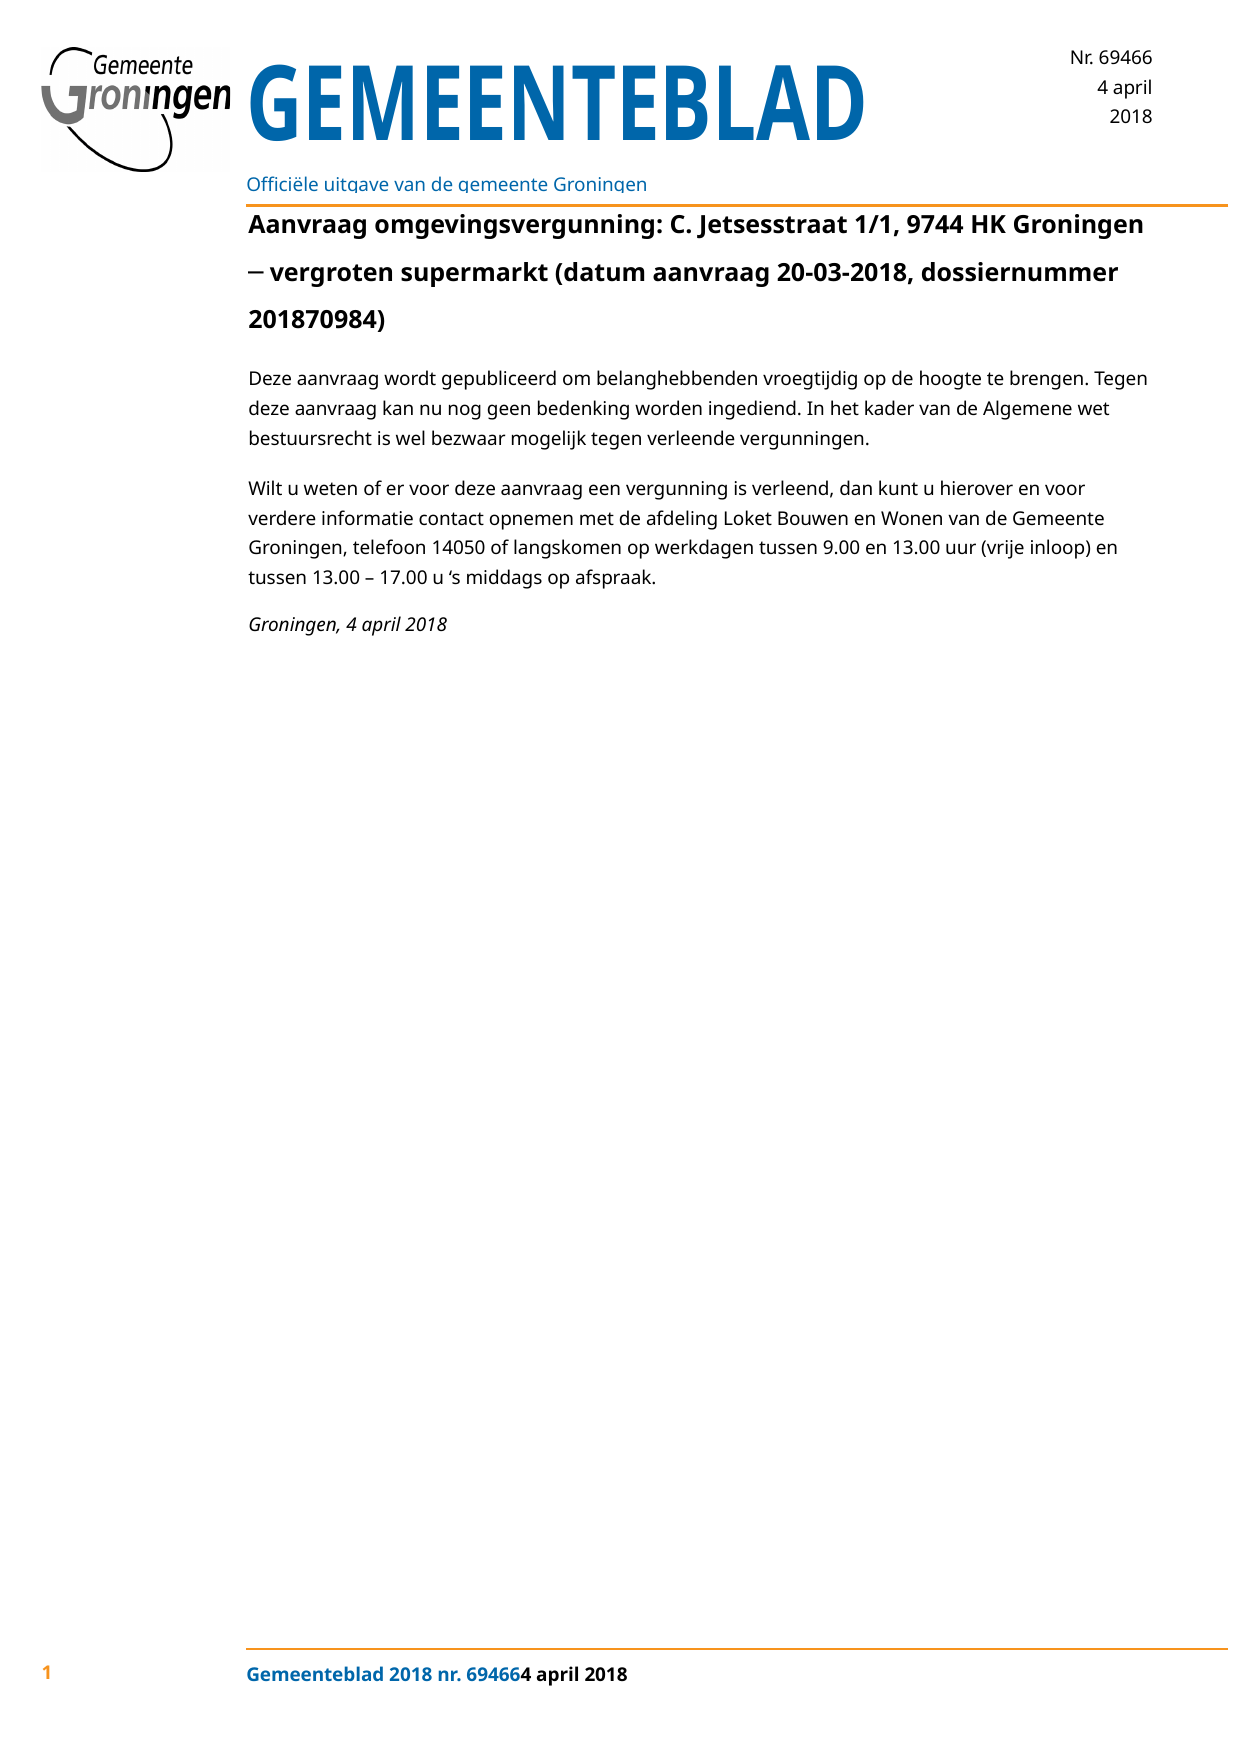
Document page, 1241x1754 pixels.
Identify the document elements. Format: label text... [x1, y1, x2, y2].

text Aanvraag omgevingsvergunning: C. Jetsesstraat 1/1, 9744 HK Groningen ─ vergroten supermarkt (datum aanvraag 20-03-2018, dossiernummer 201870984) [248, 207, 1152, 336]
text Deze aanvraag wordt gepubliceerd om belanghebbenden vroegtijdig op de hoogte te brengen. Tegen deze aanvraag kan nu nog geen bedenking worden ingediend. In het kader van de Algemene wet bestuursrecht is wel bezwaar mogelijk tegen verleende vergunningen. [248, 366, 1152, 450]
text Groningen, 4 april 2018 [248, 612, 1152, 637]
text Wilt u weten of er voor deze aanvraag een vergunning is verleend, dan kunt u hierover en voor verdere informatie contact opnemen met de afdeling Loket Bouwen en Wonen van de Gemeente Groningen, telefoon 14050 of langskomen op werkdagen tussen 9.00 en 13.00 uur (vrije inloop) en tussen 13.00 – 17.00 u ‘s middags op afspraak. [248, 475, 1152, 589]
picture [41, 47, 231, 172]
